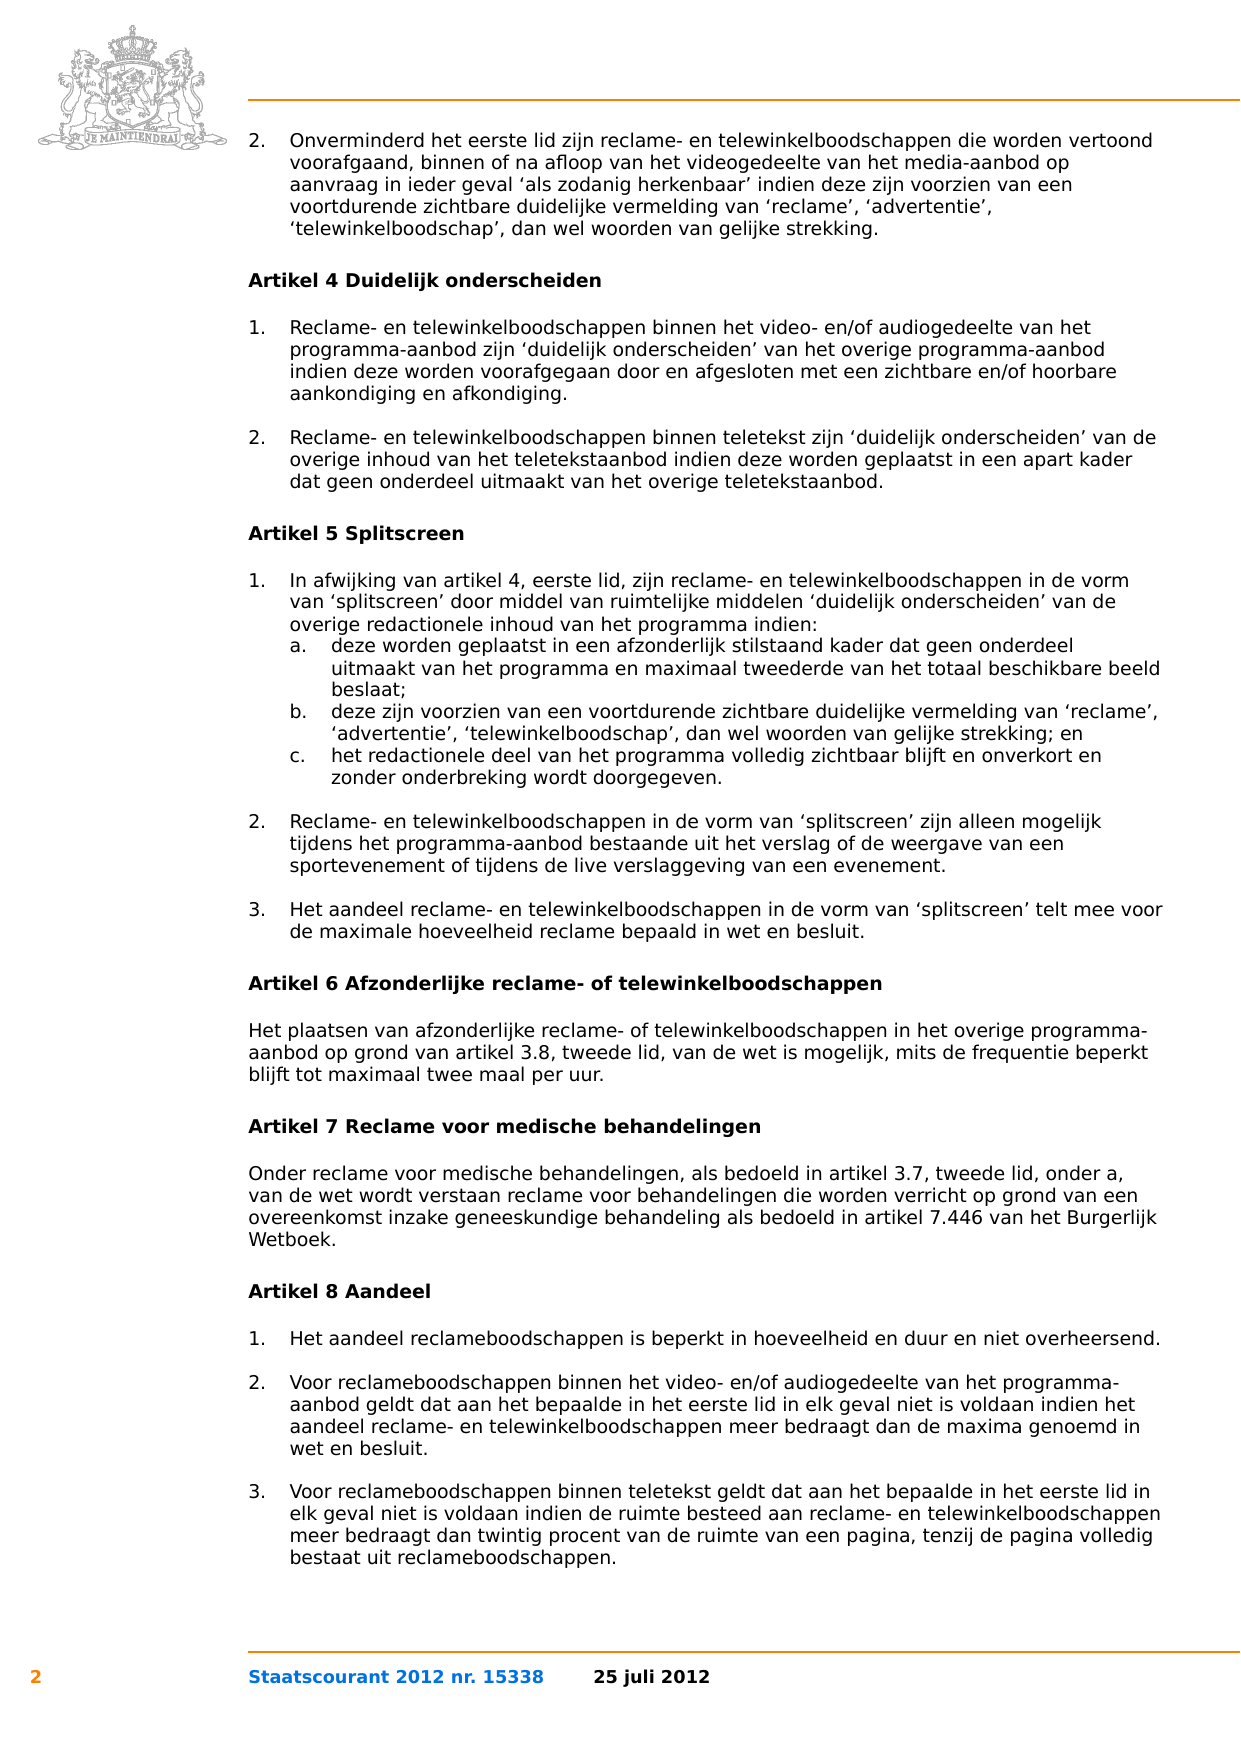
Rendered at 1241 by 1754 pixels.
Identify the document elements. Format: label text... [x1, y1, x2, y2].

text a. deze worden geplaatst in een afzonderlijk stilstaand kader dat geen onderdeel uitmaakt van het programma en maximaal tweederde van het totaal beschikbare beeld beslaat; [289, 635, 1163, 701]
text 1. Het aandeel reclameboodschappen is beperkt in hoeveelheid en duur en niet overheersend. [248, 1328, 1163, 1350]
subtitle Artikel 6 Afzonderlijke reclame- of telewinkelboodschappen [248, 973, 1163, 995]
text overeenkomst inzake geneeskundige behandeling als bedoeld in artikel 7.446 van het Burgerlijk Wetboek. [248, 1207, 1163, 1251]
text 3. Het aandeel reclame- en telewinkelboodschappen in de vorm van ‘splitscreen’ telt mee voor de maximale hoeveelheid reclame bepaald in wet en besluit. [248, 899, 1163, 943]
subtitle Artikel 7 Reclame voor medische behandelingen [248, 1116, 1163, 1138]
text 2. Voor reclameboodschappen binnen het video- en/of audiogedeelte van het programma-aanbod geldt dat aan het bepaalde in het eerste lid in elk geval niet is voldaan indien het aandeel reclame- en telewinkelboodschappen meer bedraagt dan de maxima genoemd in wet en besluit. [248, 1372, 1163, 1459]
text c. het redactionele deel van het programma volledig zichtbaar blijft en onverkort en zonder onderbreking wordt doorgegeven. [289, 745, 1163, 789]
text van de wet wordt verstaan reclame voor behandelingen die worden verricht op grond van een [248, 1185, 1163, 1207]
text 2. Reclame- en telewinkelboodschappen in de vorm van ‘splitscreen’ zijn alleen mogelijk tijdens het programma-aanbod bestaande uit het verslag of de weergave van een sportevenement of tijdens de live verslaggeving van een evenement. [248, 811, 1163, 877]
text Het plaatsen van afzonderlijke reclame- of telewinkelboodschappen in het overige programma-aanbod op grond van artikel 3.8, tweede lid, van de wet is mogelijk, mits de frequentie beperkt blijft tot maximaal twee maal per uur. [248, 1020, 1163, 1086]
text 2. Reclame- en telewinkelboodschappen binnen teletekst zijn ‘duidelijk onderscheiden’ van de overige inhoud van het teletekstaanbod indien deze worden geplaatst in een apart kader dat geen onderdeel uitmaakt van het overige teletekstaanbod. [248, 427, 1163, 492]
picture [38, 25, 227, 150]
subtitle Artikel 5 Splitscreen [248, 522, 1163, 544]
text Onder reclame voor medische behandelingen, als bedoeld in artikel 3.7, tweede lid, onder a, [248, 1163, 1163, 1185]
text 2. Onverminderd het eerste lid zijn reclame- en telewinkelboodschappen die worden vertoond voorafgaand, binnen of na afloop van het videogedeelte van het media-aanbod op aanvraag in ieder geval ‘als zodanig herkenbaar’ indien deze zijn voorzien van een voortdurende zichtbare duidelijke vermelding van ‘reclame’, ‘advertentie’, ‘telewinkelboodschap’, dan wel woorden van gelijke strekking. [248, 130, 1163, 240]
text 3. Voor reclameboodschappen binnen teletekst geldt dat aan het bepaalde in het eerste lid in elk geval niet is voldaan indien de ruimte besteed aan reclame- en telewinkelboodschappen meer bedraagt dan twintig procent van de ruimte van een pagina, tenzij de pagina volledig bestaat uit reclameboodschappen. [248, 1481, 1163, 1569]
text 1. Reclame- en telewinkelboodschappen binnen het video- en/of audiogedeelte van het programma-aanbod zijn ‘duidelijk onderscheiden’ van het overige programma-aanbod indien deze worden voorafgegaan door en afgesloten met een zichtbare en/of hoorbare aankondiging en afkondiging. [248, 317, 1163, 405]
subtitle Artikel 8 Aandeel [248, 1281, 1163, 1303]
text b. deze zijn voorzien van een voortdurende zichtbare duidelijke vermelding van ‘reclame’, ‘advertentie’, ‘telewinkelboodschap’, dan wel woorden van gelijke strekking; en [289, 701, 1163, 745]
subtitle Artikel 4 Duidelijk onderscheiden [248, 270, 1163, 292]
text 1. In afwijking van artikel 4, eerste lid, zijn reclame- en telewinkelboodschappen in de vorm van ‘splitscreen’ door middel van ruimtelijke middelen ‘duidelijk onderscheiden’ van de overige redactionele inhoud van het programma indien: [248, 569, 1163, 635]
